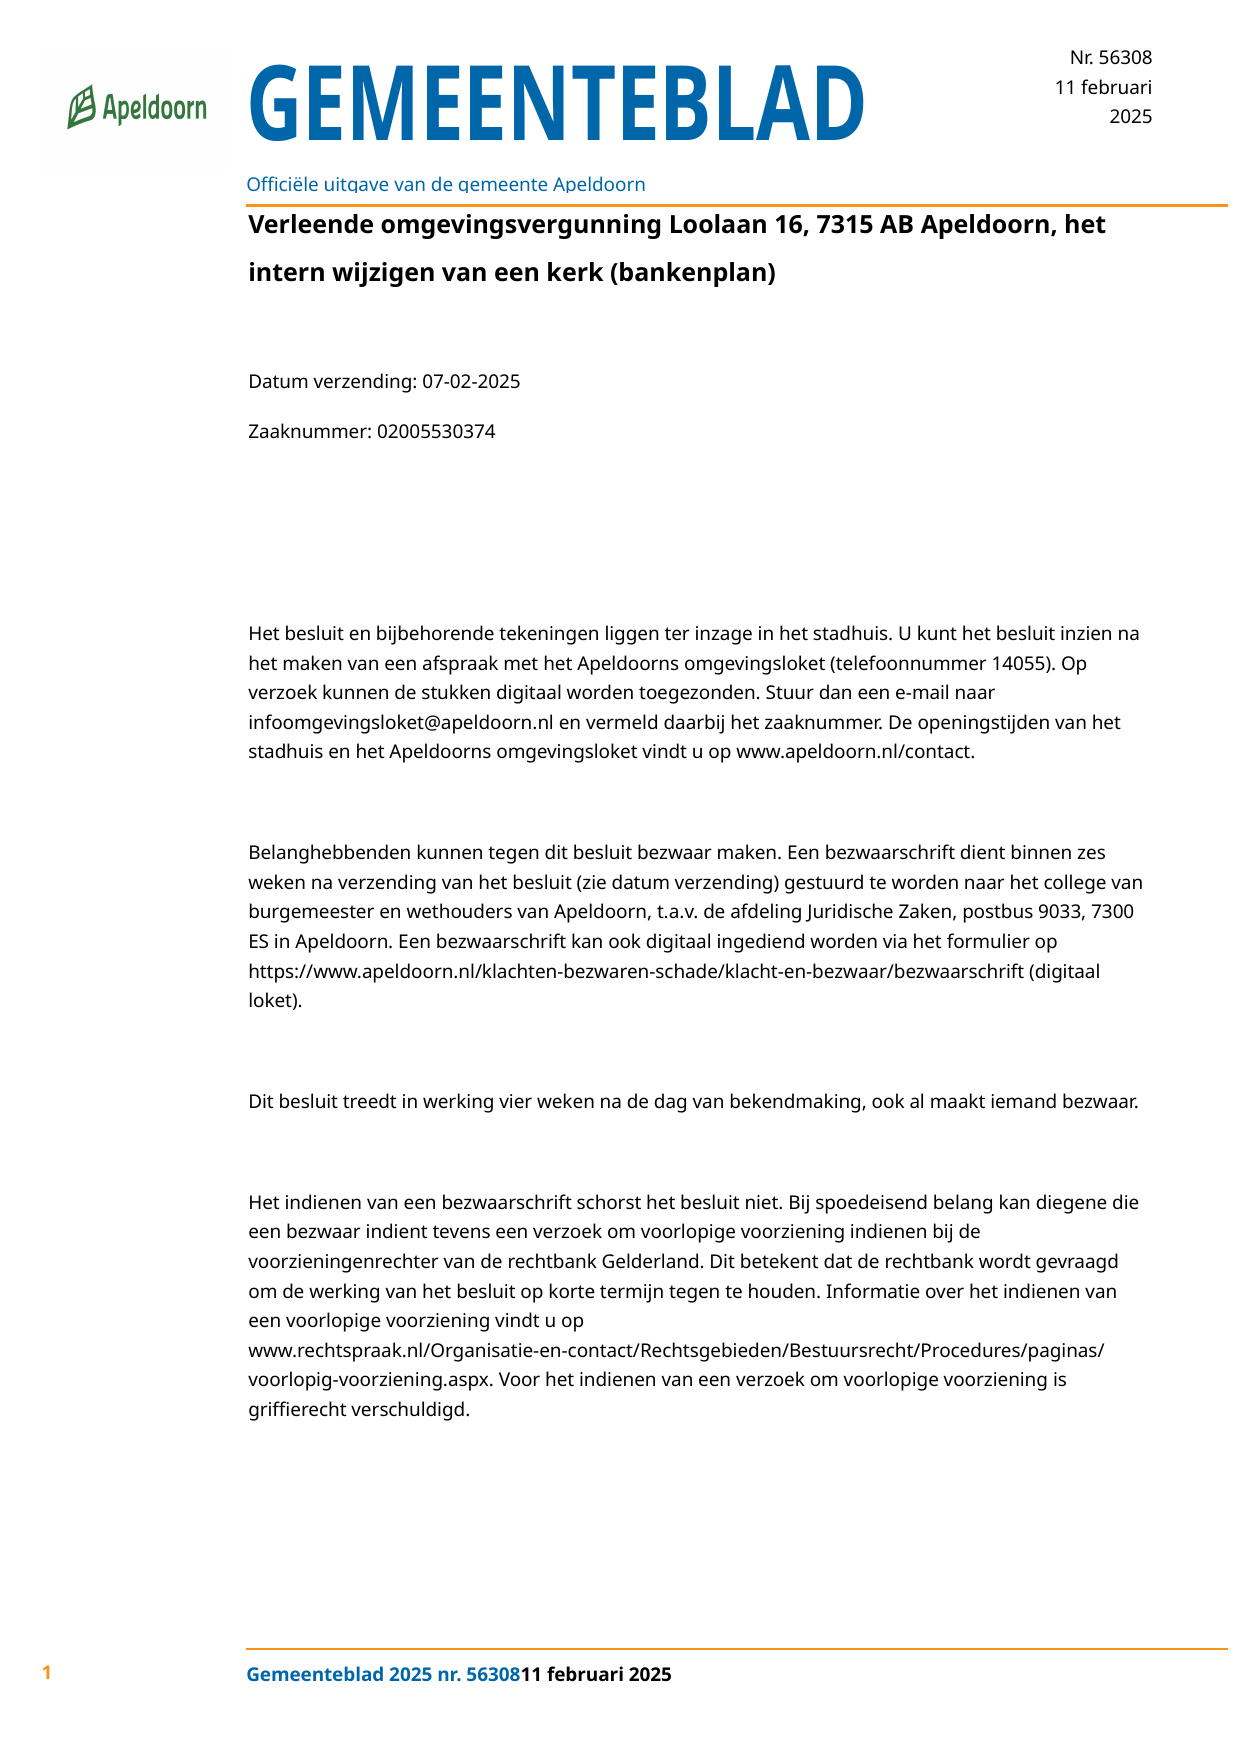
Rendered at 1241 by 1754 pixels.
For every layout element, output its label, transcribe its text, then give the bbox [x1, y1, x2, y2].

text Dit besluit treedt in werking vier weken na de dag van bekendmaking, ook al maakt iemand bezwaar. [248, 1088, 1152, 1114]
text Zaaknummer: 02005530374 [248, 419, 1152, 444]
picture [41, 47, 231, 172]
text Verleende omgevingsvergunning Loolaan 16, 7315 AB Apeldoorn, het intern wijzigen van een kerk (bankenplan) [248, 207, 1152, 288]
text Het besluit en bijbehorende tekeningen liggen ter inzage in het stadhuis. U kunt het besluit inzien na het maken van een afspraak met het Apeldoorns omgevingsloket (telefoonnummer 14055). Op verzoek kunnen de stukken digitaal worden toegezonden. Stuur dan een e-mail naar infoomgevingsloket@apeldoorn.nl en vermeld daarbij het zaaknummer. De openingstijden van het stadhuis en het Apeldoorns omgevingsloket vindt u op www.apeldoorn.nl/contact. [248, 620, 1152, 764]
text Belanghebbenden kunnen tegen dit besluit bezwaar maken. Een bezwaarschrift dient binnen zes weken na verzending van het besluit (zie datum verzending) gestuurd te worden naar het college van burgemeester en wethouders van Apeldoorn, t.a.v. de afdeling Juridische Zaken, postbus 9033, 7300 ES in Apeldoorn. Een bezwaarschrift kan ook digitaal ingediend worden via het formulier op https://www.apeldoorn.nl/klachten-bezwaren-schade/klacht-en-bezwaar/bezwaarschrift (digitaal loket). [248, 839, 1152, 1013]
text Datum verzending: 07-02-2025 [248, 368, 1152, 394]
text Het indienen van een bezwaarschrift schorst het besluit niet. Bij spoedeisend belang kan diegene die een bezwaar indient tevens een verzoek om voorlopige voorziening indienen bij de voorzieningenrechter van de rechtbank Gelderland. Dit betekent dat de rechtbank wordt gevraagd om de werking van het besluit op korte termijn tegen te houden. Informatie over het indienen van een voorlopige voorziening vindt u op www.rechtspraak.nl/Organisatie-en-contact/Rechtsgebieden/Bestuursrecht/Procedures/paginas/voorlopig-voorziening.aspx. Voor het indienen van een verzoek om voorlopige voorziening is griffierecht verschuldigd. [248, 1189, 1152, 1422]
